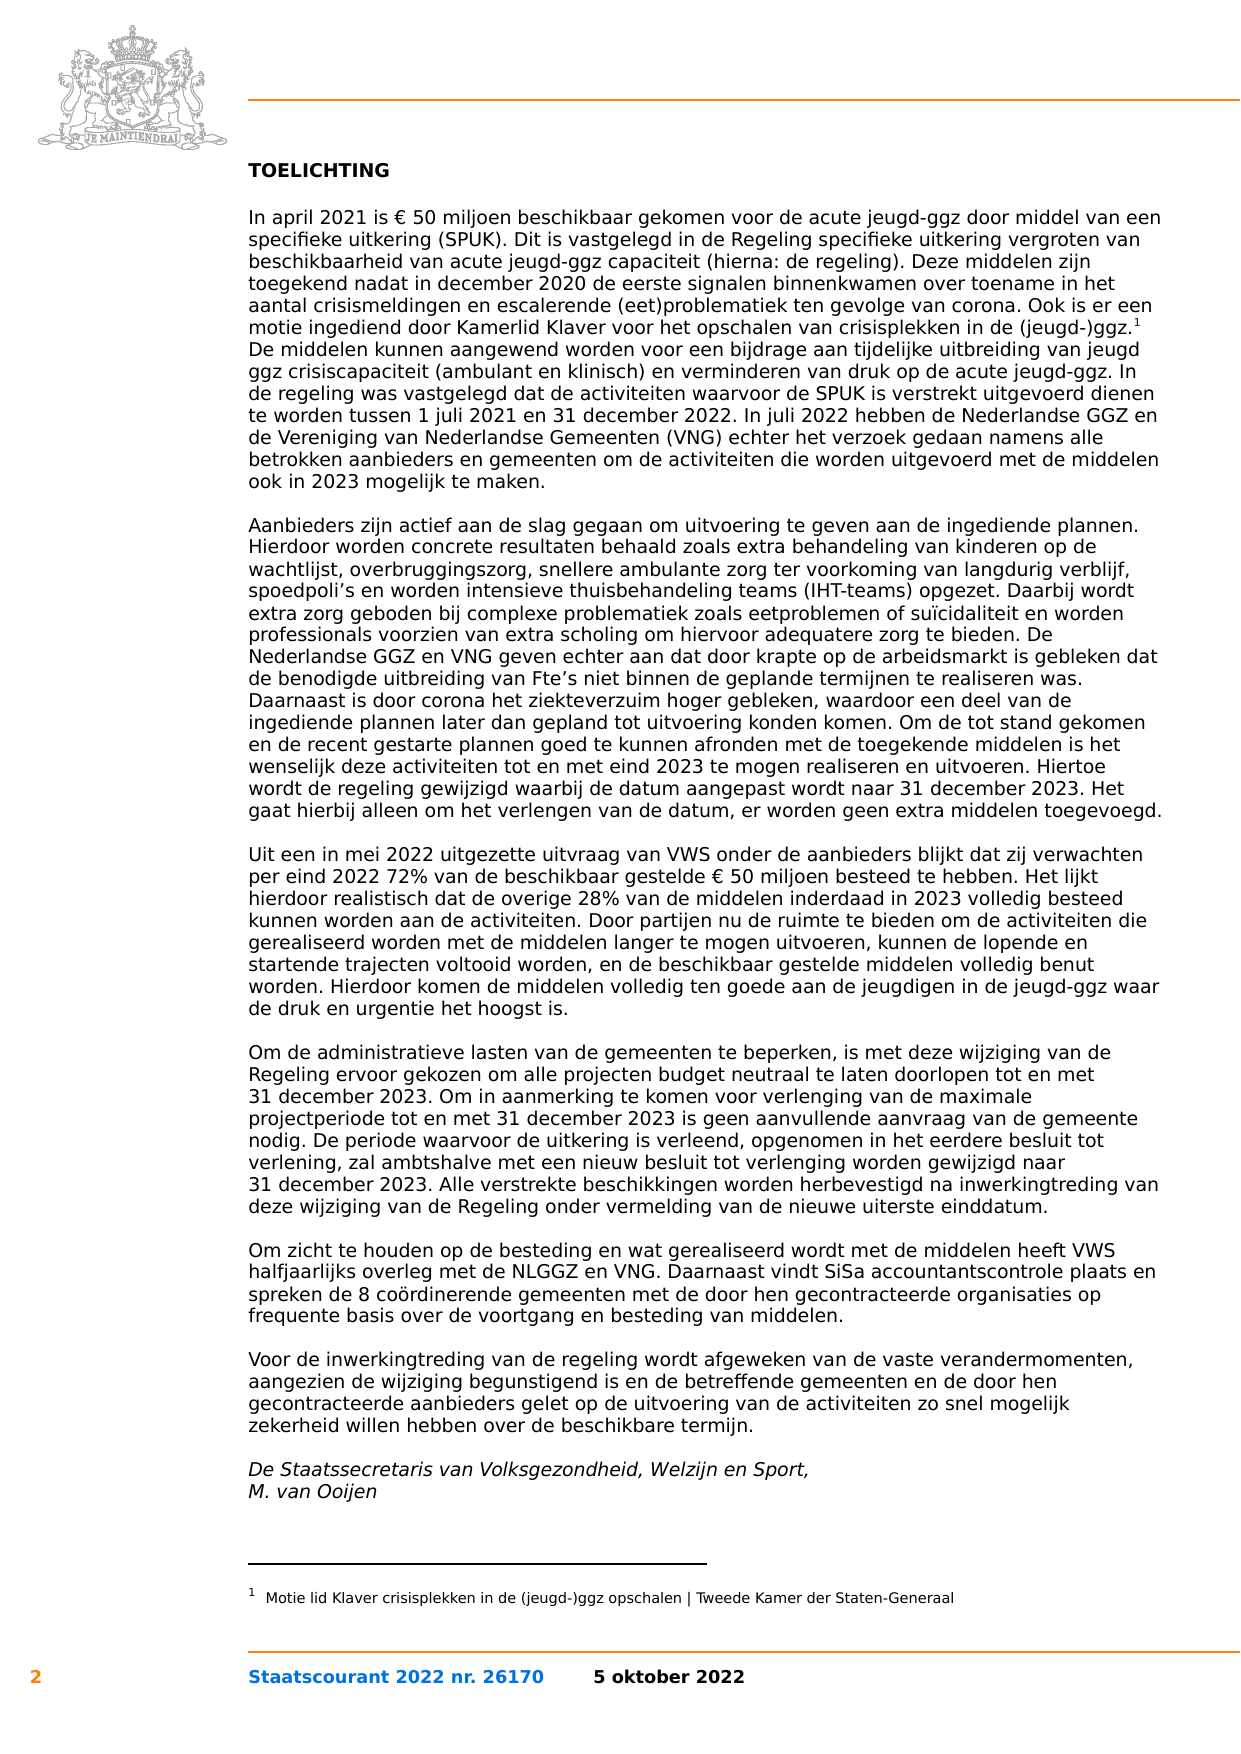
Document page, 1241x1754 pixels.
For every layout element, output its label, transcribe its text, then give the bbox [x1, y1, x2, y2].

text Motie lid Klaver crisisplekken in de (jeugd-)ggz opschalen | Tweede Kamer der Staten-Generaal [248, 1586, 1163, 1608]
text Om de administratieve lasten van de gemeenten te beperken, is met deze wijziging van de Regeling ervoor gekozen om alle projecten budget neutraal te laten doorlopen tot en met 31 december 2023. Om in aanmerking te komen voor verlenging van de maximale projectperiode tot en met 31 december 2023 is geen aanvullende aanvraag van de gemeente nodig. De periode waarvoor de uitkering is verleend, opgenomen in het eerdere besluit tot verlening, zal ambtshalve met een nieuw besluit tot verlenging worden gewijzigd naar 31 december 2023. Alle verstrekte beschikkingen worden herbevestigd na inwerkingtreding van deze wijziging van de Regeling onder vermelding van de nieuwe uiterste einddatum. [248, 1042, 1163, 1218]
text Uit een in mei 2022 uitgezette uitvraag van VWS onder de aanbieders blijkt dat zij verwachten per eind 2022 72% van de beschikbaar gestelde € 50 miljoen besteed te hebben. Het lijkt hierdoor realistisch dat de overige 28% van de middelen inderdaad in 2023 volledig besteed kunnen worden aan de activiteiten. Door partijen nu de ruimte te bieden om de activiteiten die gerealiseerd worden met de middelen langer te mogen uitvoeren, kunnen de lopende en startende trajecten voltooid worden, en de beschikbaar gestelde middelen volledig benut worden. Hierdoor komen de middelen volledig ten goede aan de jeugdigen in de jeugd-ggz waar de druk en urgentie het hoogst is. [248, 844, 1163, 1020]
text Voor de inwerkingtreding van de regeling wordt afgeweken van de vaste verandermomenten, aangezien de wijziging begunstigend is en de betreffende gemeenten en de door hen gecontracteerde aanbieders gelet op de uitvoering van de activiteiten zo snel mogelijk zekerheid willen hebben over de beschikbare termijn. [248, 1349, 1163, 1437]
picture [38, 25, 227, 150]
text Om zicht te houden op de besteding en wat gerealiseerd wordt met de middelen heeft VWS halfjaarlijks overleg met de NLGGZ en VNG. Daarnaast vindt SiSa accountantscontrole plaats en spreken de 8 coördinerende gemeenten met de door hen gecontracteerde organisaties op frequente basis over de voortgang en besteding van middelen. [248, 1239, 1163, 1327]
text In april 2021 is € 50 miljoen beschikbaar gekomen voor de acute jeugd-ggz door middel van een specifieke uitkering (SPUK). Dit is vastgelegd in de Regeling specifieke uitkering vergroten van beschikbaarheid van acute jeugd-ggz capaciteit (hierna: de regeling). Deze middelen zijn toegekend nadat in december 2020 de eerste signalen binnenkwamen over toename in het aantal crisismeldingen en escalerende (eet)problematiek ten gevolge van corona. Ook is er een motie ingediend door Kamerlid Klaver voor het opschalen van crisisplekken in de (jeugd-)ggz. De middelen kunnen aangewend worden voor een bijdrage aan tijdelijke uitbreiding van jeugd ggz crisiscapaciteit (ambulant en klinisch) en verminderen van druk op de acute jeugd-ggz. In de regeling was vastgelegd dat de activiteiten waarvoor de SPUK is verstrekt uitgevoerd dienen te worden tussen 1 juli 2021 en 31 december 2022. In juli 2022 hebben de Nederlandse GGZ en de Vereniging van Nederlandse Gemeenten (VNG) echter het verzoek gedaan namens alle betrokken aanbieders en gemeenten om de activiteiten die worden uitgevoerd met de middelen ook in 2023 mogelijk te maken. [248, 207, 1163, 493]
text Aanbieders zijn actief aan de slag gegaan om uitvoering te geven aan de ingediende plannen. Hierdoor worden concrete resultaten behaald zoals extra behandeling van kinderen op de wachtlijst, overbruggingszorg, snellere ambulante zorg ter voorkoming van langdurig verblijf, spoedpoli’s en worden intensieve thuisbehandeling teams (IHT-teams) opgezet. Daarbij wordt extra zorg geboden bij complexe problematiek zoals eetproblemen of suïcidaliteit en worden professionals voorzien van extra scholing om hiervoor adequatere zorg te bieden. De Nederlandse GGZ en VNG geven echter aan dat door krapte op de arbeidsmarkt is gebleken dat de benodigde uitbreiding van Fte’s niet binnen de geplande termijnen te realiseren was. Daarnaast is door corona het ziekteverzuim hoger gebleken, waardoor een deel van de ingediende plannen later dan gepland tot uitvoering konden komen. Om de tot stand gekomen en de recent gestarte plannen goed te kunnen afronden met de toegekende middelen is het wenselijk deze activiteiten tot en met eind 2023 te mogen realiseren en uitvoeren. Hiertoe wordt de regeling gewijzigd waarbij de datum aangepast wordt naar 31 december 2023. Het gaat hierbij alleen om het verlengen van de datum, er worden geen extra middelen toegevoegd. [248, 514, 1163, 822]
text De Staatssecretaris van Volksgezondheid, Welzijn en Sport, M. van Ooijen [248, 1459, 1163, 1503]
subtitle TOELICHTING [248, 160, 1163, 182]
